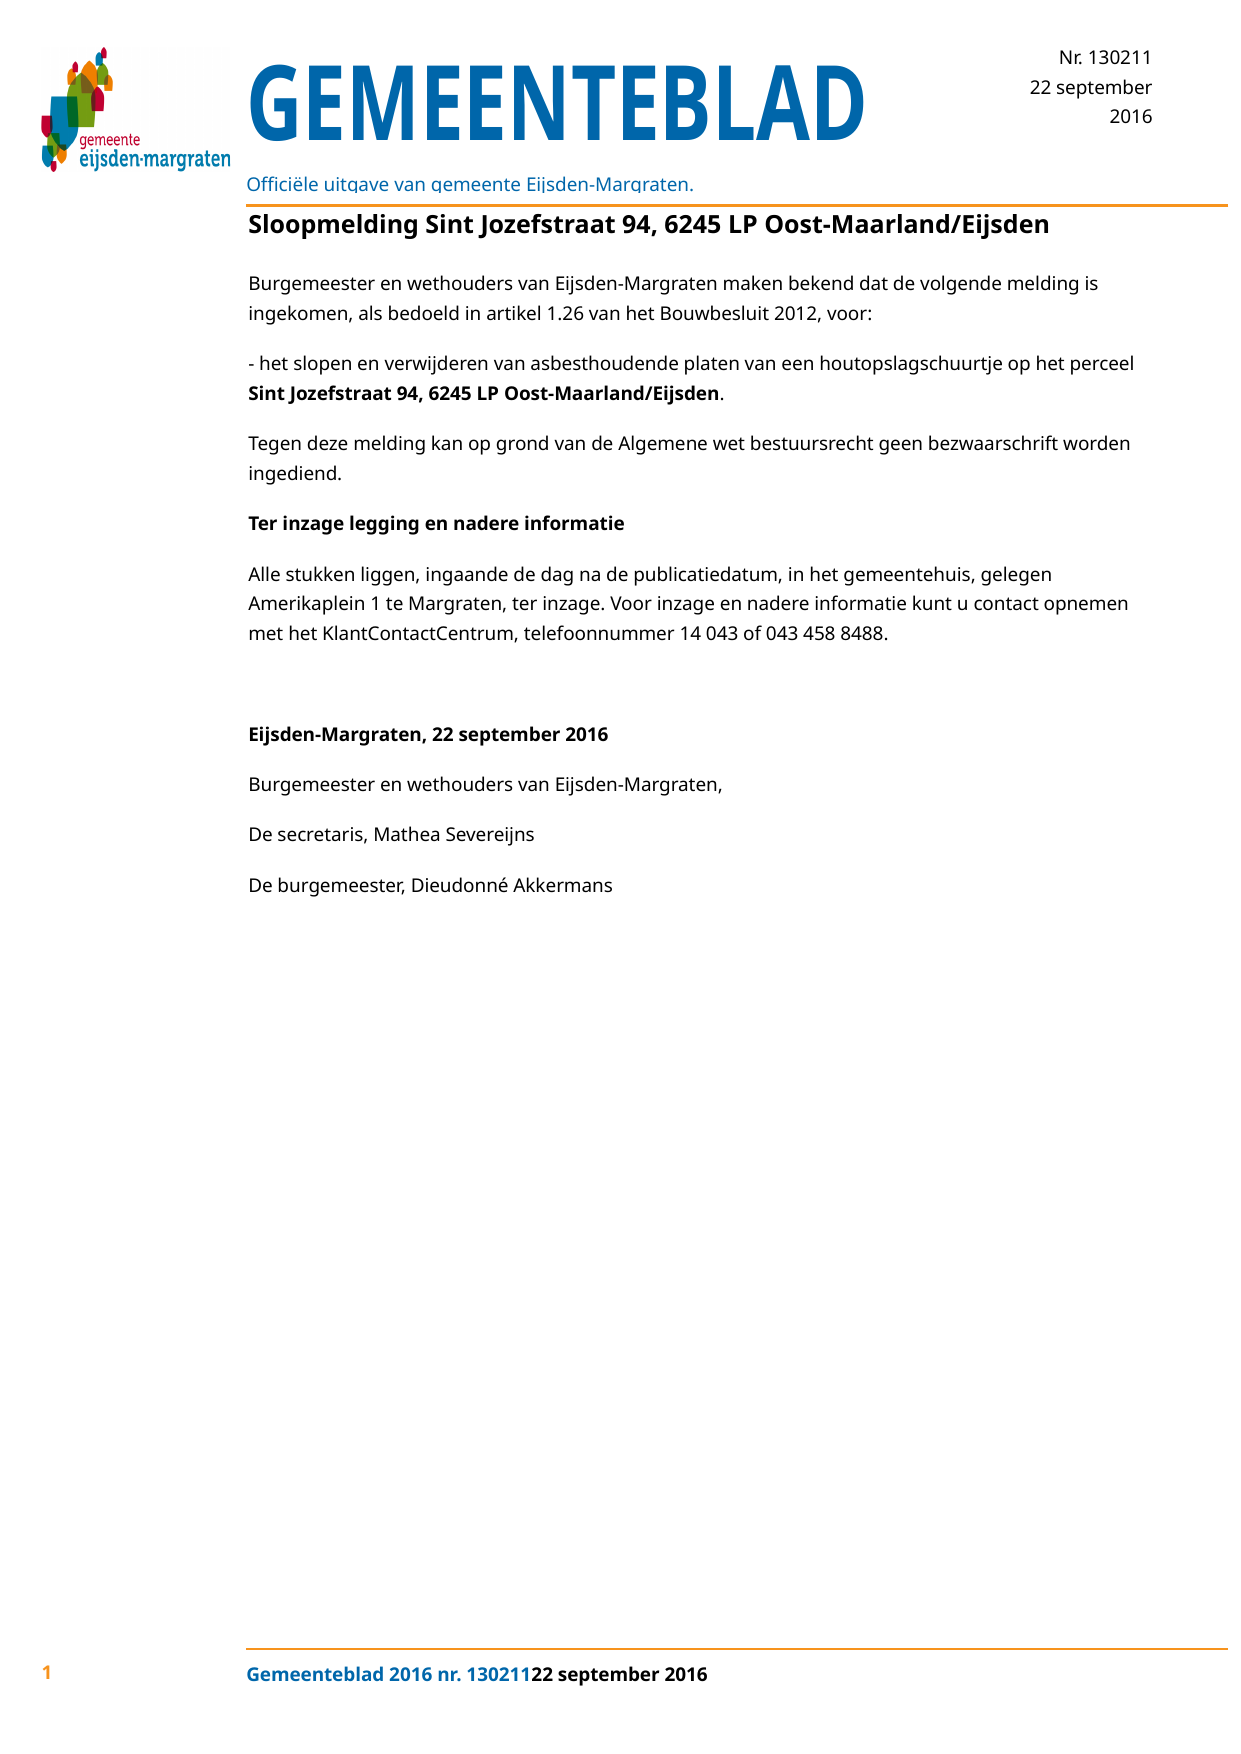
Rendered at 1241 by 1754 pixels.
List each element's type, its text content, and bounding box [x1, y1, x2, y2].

text Tegen deze melding kan op grond van de Algemene wet bestuursrecht geen bezwaarschrift worden ingediend. [248, 430, 1152, 486]
text Ter inzage legging en nadere informatie [248, 510, 1152, 536]
text Eijsden-Margraten, 22 september 2016 [248, 721, 1152, 746]
text De burgemeester, Dieudonné Akkermans [248, 872, 1152, 898]
picture [41, 47, 231, 172]
text Burgemeester en wethouders van Eijsden-Margraten, [248, 771, 1152, 797]
text Burgemeester en wethouders van Eijsden-Margraten maken bekend dat de volgende melding is ingekomen, als bedoeld in artikel 1.26 van het Bouwbesluit 2012, voor: [248, 270, 1152, 326]
text De secretaris, Mathea Severeijns [248, 822, 1152, 847]
text - het slopen en verwijderen van asbesthoudende platen van een houtopslagschuurtje op het perceel Sint Jozefstraat 94, 6245 LP Oost-Maarland/Eijsden. [248, 350, 1152, 406]
text Sloopmelding Sint Jozefstraat 94, 6245 LP Oost-Maarland/Eijsden [248, 207, 1152, 241]
text Alle stukken liggen, ingaande de dag na de publicatiedatum, in het gemeentehuis, gelegen Amerikaplein 1 te Margraten, ter inzage. Voor inzage en nadere informatie kunt u contact opnemen met het KlantContactCentrum, telefoonnummer 14 043 of 043 458 8488. [248, 561, 1152, 646]
